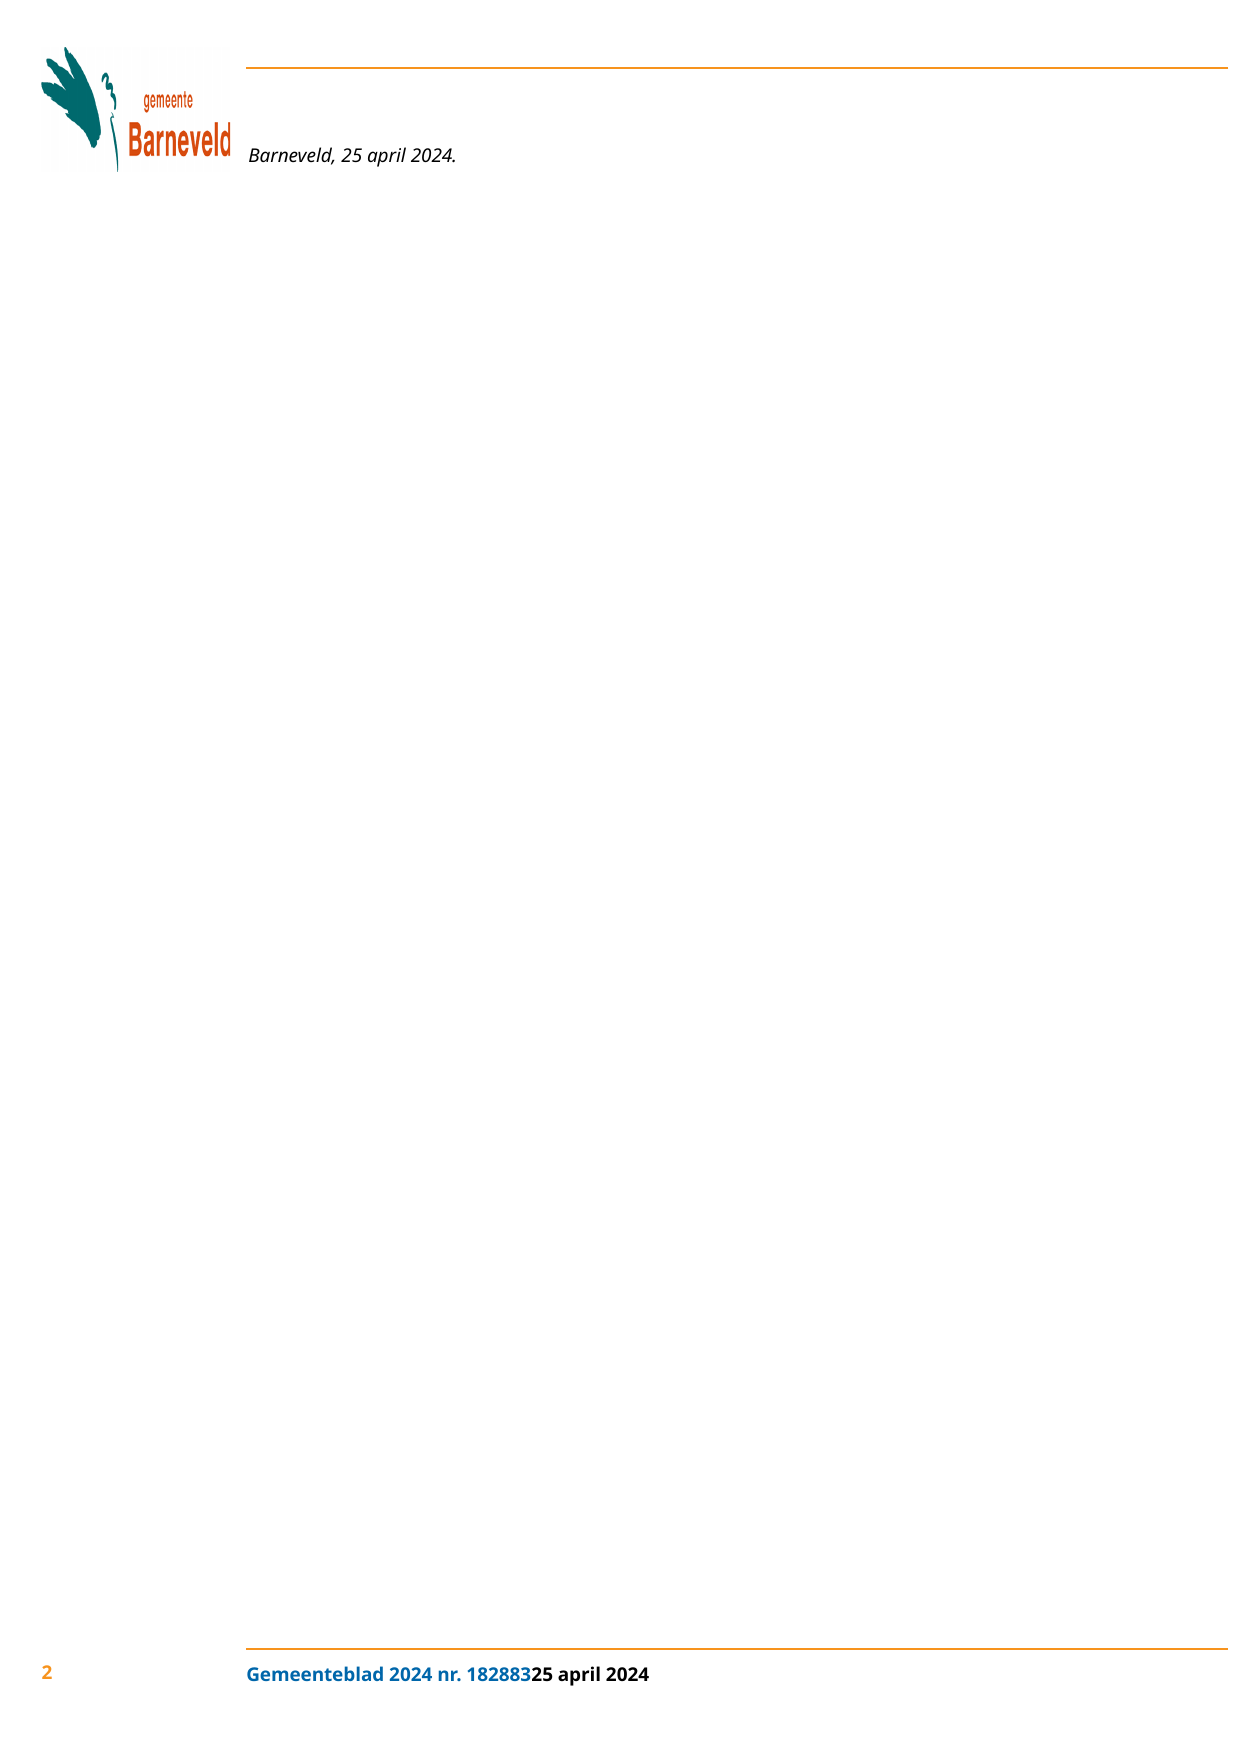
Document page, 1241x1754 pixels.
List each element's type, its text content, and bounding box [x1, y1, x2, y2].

text Barneveld, 25 april 2024. [248, 143, 1152, 168]
picture [41, 47, 231, 172]
